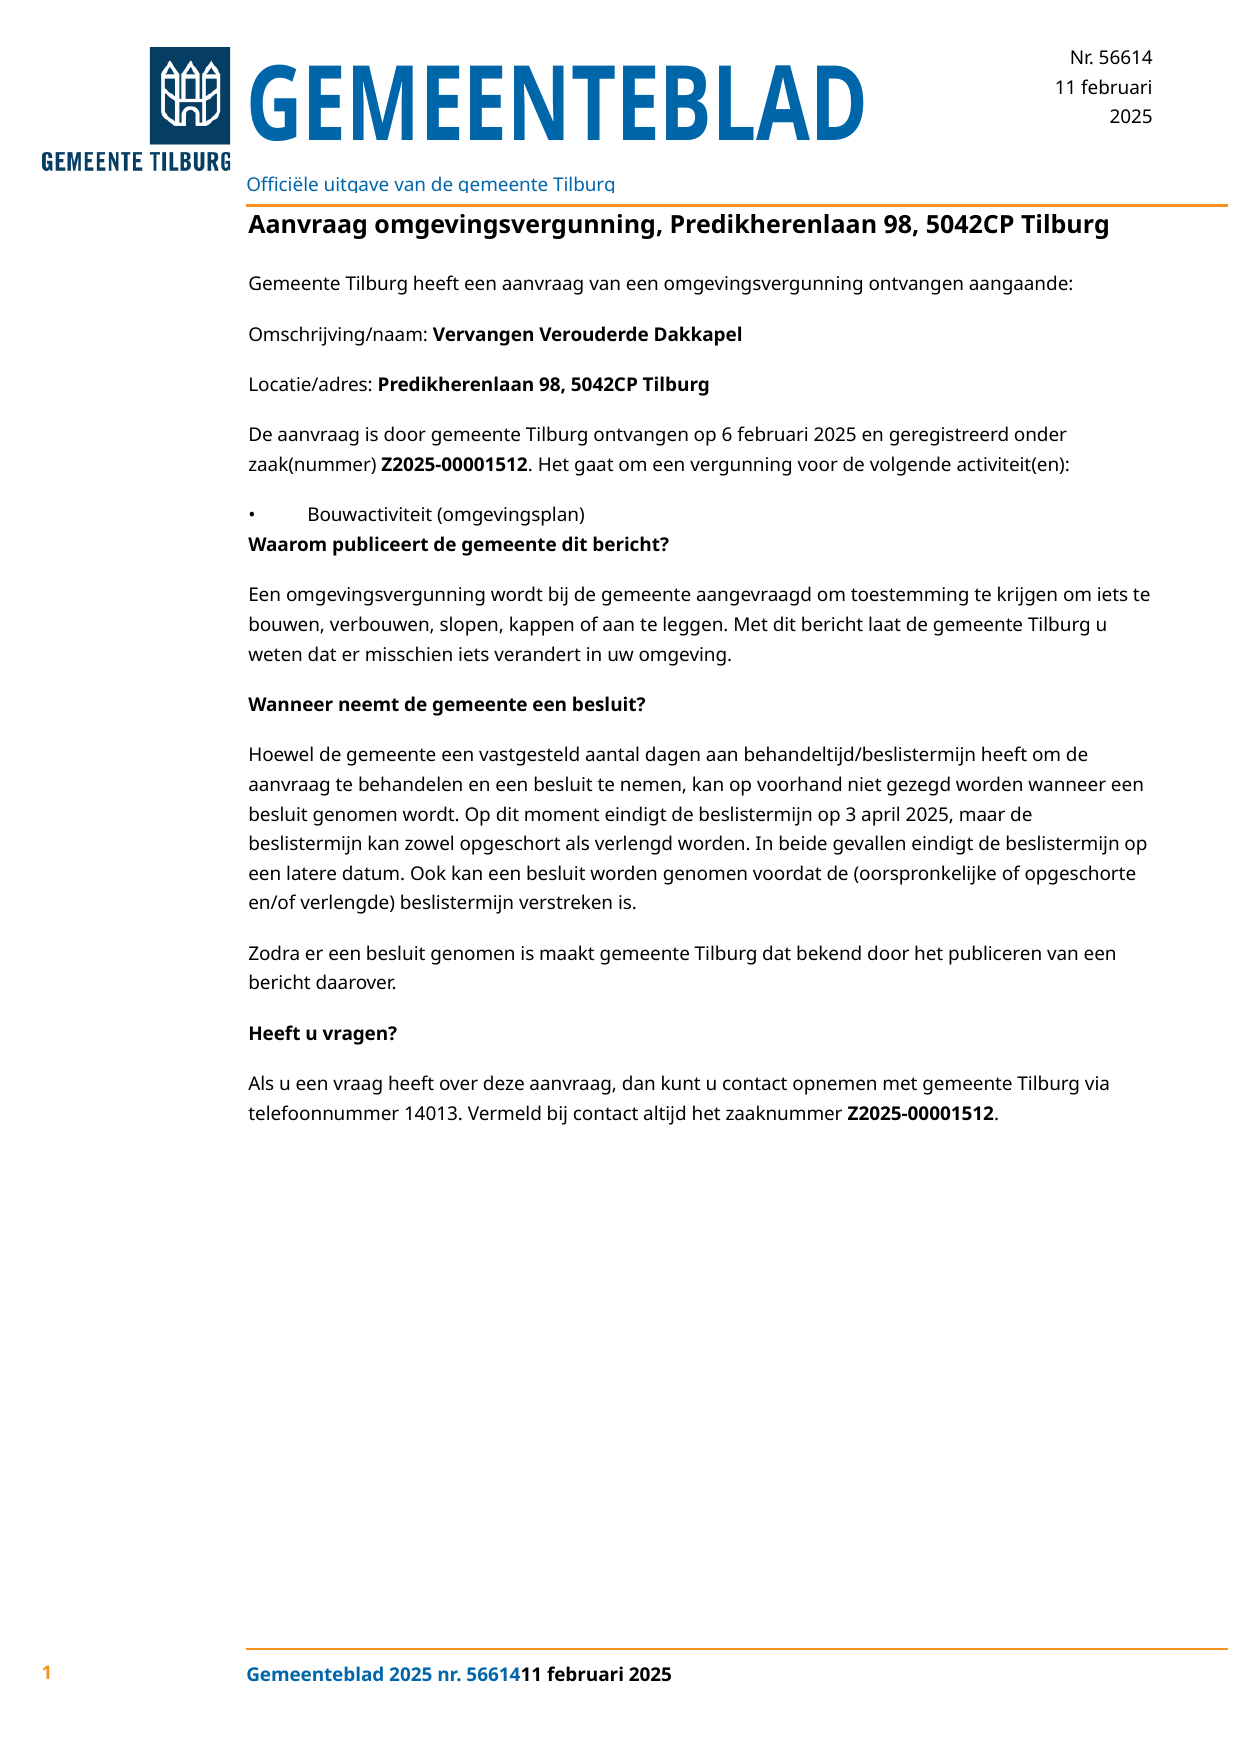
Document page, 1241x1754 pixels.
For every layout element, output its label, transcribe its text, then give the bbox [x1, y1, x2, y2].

text Heeft u vragen? [248, 1020, 1152, 1046]
text Zodra er een besluit genomen is maakt gemeente Tilburg dat bekend door het publiceren van een bericht daarover. [248, 940, 1152, 995]
text Omschrijving/naam: Vervangen Verouderde Dakkapel [248, 321, 1152, 346]
list Bouwactiviteit (omgevingsplan) [248, 502, 1152, 527]
text Als u een vraag heeft over deze aanvraag, dan kunt u contact opnemen met gemeente Tilburg via telefoonnummer 14013. Vermeld bij contact altijd het zaaknummer Z2025-00001512. [248, 1070, 1152, 1126]
text Wanneer neemt de gemeente een besluit? [248, 691, 1152, 717]
picture [41, 47, 231, 172]
text Hoewel de gemeente een vastgesteld aantal dagen aan behandeltijd/beslistermijn heeft om de aanvraag te behandelen en een besluit te nemen, kan op voorhand niet gezegd worden wanneer een besluit genomen wordt. Op dit moment eindigt de beslistermijn op 3 april 2025, maar de beslistermijn kan zowel opgeschort als verlengd worden. In beide gevallen eindigt de beslistermijn op een latere datum. Ook kan een besluit worden genomen voordat de (oorspronkelijke of opgeschorte en/of verlengde) beslistermijn verstreken is. [248, 742, 1152, 915]
text Aanvraag omgevingsvergunning, Predikherenlaan 98, 5042CP Tilburg [248, 207, 1152, 241]
text Gemeente Tilburg heeft een aanvraag van een omgevingsvergunning ontvangen aangaande: [248, 270, 1152, 296]
text De aanvraag is door gemeente Tilburg ontvangen op 6 februari 2025 en geregistreerd onder zaak(nummer) Z2025-00001512. Het gaat om een vergunning voor de volgende activiteit(en): [248, 422, 1152, 477]
text Locatie/adres: Predikherenlaan 98, 5042CP Tilburg [248, 371, 1152, 397]
text Een omgevingsvergunning wordt bij de gemeente aangevraagd om toestemming te krijgen om iets te bouwen, verbouwen, slopen, kappen of aan te leggen. Met dit bericht laat de gemeente Tilburg u weten dat er misschien iets verandert in uw omgeving. [248, 582, 1152, 666]
text Waarom publiceert de gemeente dit bericht? [248, 531, 1152, 557]
